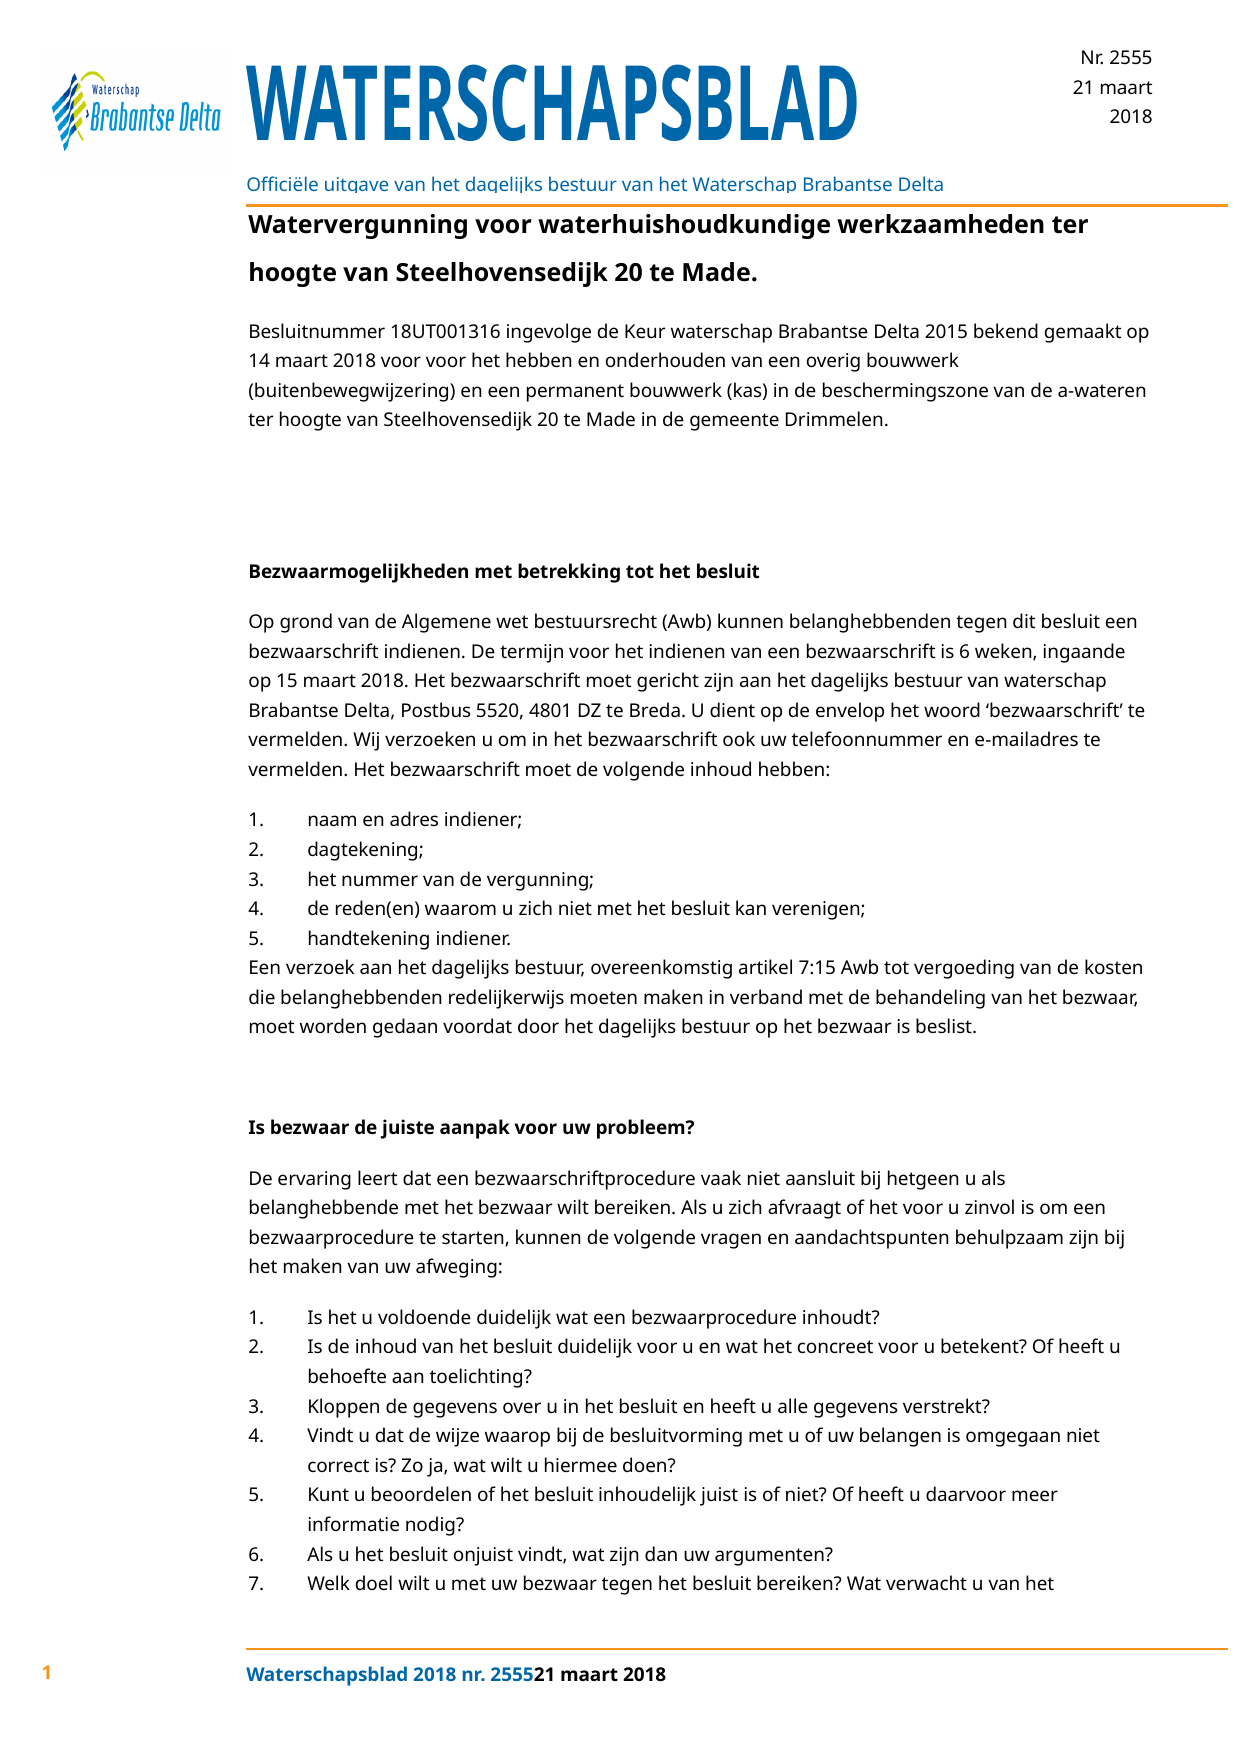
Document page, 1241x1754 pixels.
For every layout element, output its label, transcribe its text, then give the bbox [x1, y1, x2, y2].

picture [41, 47, 231, 172]
text Een verzoek aan het dagelijks bestuur, overeenkomstig artikel 7:15 Awb tot vergoeding van de kosten die belanghebbenden redelijkerwijs moeten maken in verband met de behandeling van het bezwaar, moet worden gedaan voordat door het dagelijks bestuur op het bezwaar is beslist. [248, 954, 1152, 1039]
list Is de inhoud van het besluit duidelijk voor u en wat het concreet voor u betekent? Of heeft u behoefte aan toelichting? [248, 1334, 1152, 1389]
text Op grond van de Algemene wet bestuursrecht (Awb) kunnen belanghebbenden tegen dit besluit een bezwaarschrift indienen. De termijn voor het indienen van een bezwaarschrift is 6 weken, ingaande op 15 maart 2018. Het bezwaarschrift moet gericht zijn aan het dagelijks bestuur van waterschap Brabantse Delta, Postbus 5520, 4801 DZ te Breda. U dient op de envelop het woord ‘bezwaarschrift’ te vermelden. Wij verzoeken u om in het bezwaarschrift ook uw telefoonnummer en e‑mailadres te vermelden. Het bezwaarschrift moet de volgende inhoud hebben: [248, 608, 1152, 782]
list de reden(en) waarom u zich niet met het besluit kan verenigen; [248, 895, 1152, 921]
text De ervaring leert dat een bezwaarschriftprocedure vaak niet aansluit bij hetgeen u als belanghebbende met het bezwaar wilt bereiken. Als u zich afvraagt of het voor u zinvol is om een bezwaarprocedure te starten, kunnen de volgende vragen en aandachtspunten behulpzaam zijn bij het maken van uw afweging: [248, 1165, 1152, 1279]
list Is het u voldoende duidelijk wat een bezwaarprocedure inhoudt? [248, 1304, 1152, 1330]
list dagtekening; [248, 836, 1152, 862]
text Watervergunning voor waterhuishoudkundige werkzaamheden ter hoogte van Steelhovensedijk 20 te Made. [248, 207, 1152, 288]
text Bezwaarmogelijkheden met betrekking tot het besluit [248, 558, 1152, 584]
text Besluitnummer 18UT001316 ingevolge de Keur waterschap Brabantse Delta 2015 bekend gemaakt op 14 maart 2018 voor voor het hebben en onderhouden van een overig bouwwerk (buitenbewegwijzering) en een permanent bouwwerk (kas) in de beschermingszone van de a-wateren ter hoogte van Steelhovensedijk 20 te Made in de gemeente Drimmelen. [248, 318, 1152, 432]
list handtekening indiener. [248, 925, 1152, 951]
list Kunt u beoordelen of het besluit inhoudelijk juist is of niet? Of heeft u daarvoor meer informatie nodig? [248, 1482, 1152, 1537]
text Is bezwaar de juiste aanpak voor uw probleem? [248, 1114, 1152, 1140]
list Als u het besluit onjuist vindt, wat zijn dan uw argumenten? [248, 1541, 1152, 1567]
list Welk doel wilt u met uw bezwaar tegen het besluit bereiken? Wat verwacht u van het [248, 1570, 1152, 1596]
list Kloppen de gegevens over u in het besluit en heeft u alle gegevens verstrekt? [248, 1393, 1152, 1419]
list het nummer van de vergunning; [248, 866, 1152, 892]
list naam en adres indiener; [248, 807, 1152, 832]
list Vindt u dat de wijze waarop bij de besluitvorming met u of uw belangen is omgegaan niet correct is? Zo ja, wat wilt u hiermee doen? [248, 1422, 1152, 1478]
